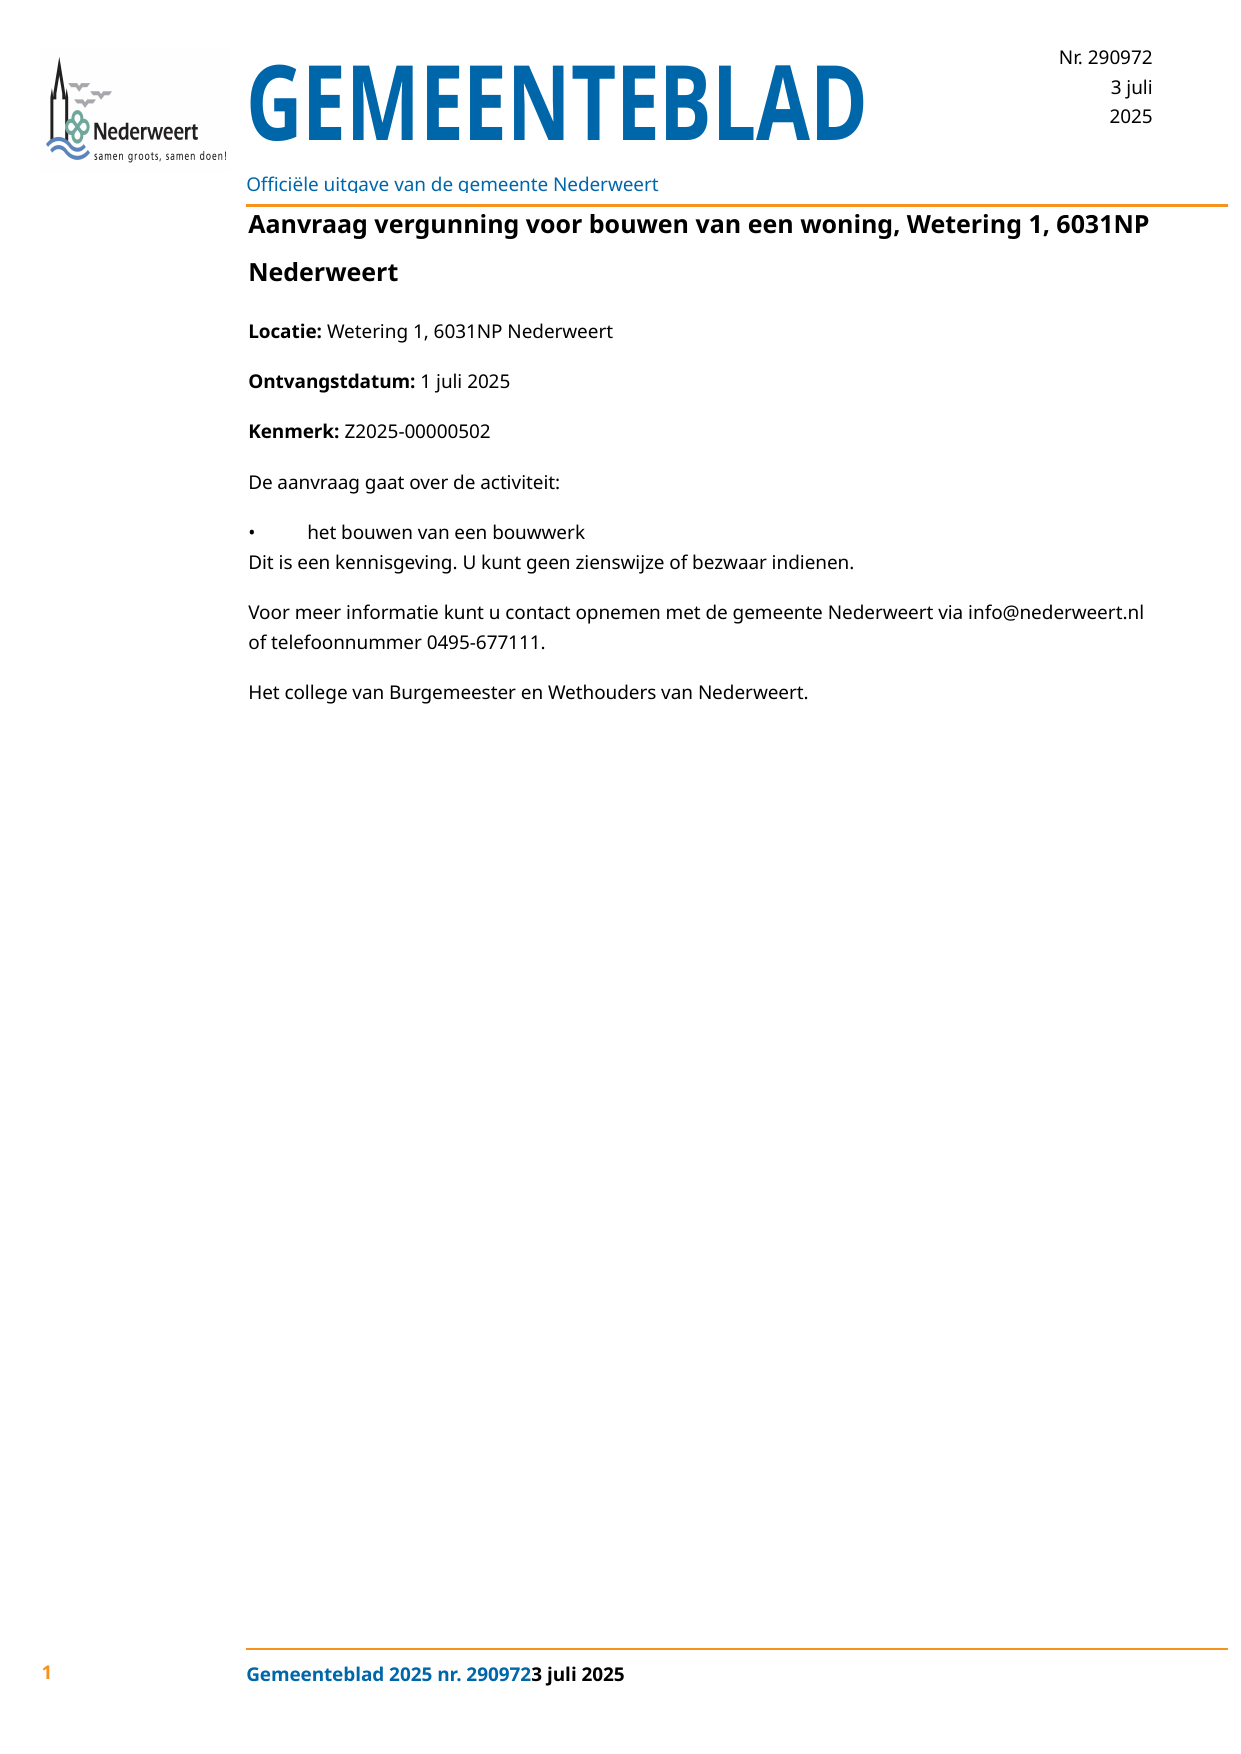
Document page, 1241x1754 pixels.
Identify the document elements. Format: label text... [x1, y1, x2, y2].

text Aanvraag vergunning voor bouwen van een woning, Wetering 1, 6031NP Nederweert [248, 207, 1152, 288]
text Kenmerk: Z2025-00000502 [248, 419, 1152, 444]
picture [41, 47, 231, 172]
text Ontvangstdatum: 1 juli 2025 [248, 368, 1152, 394]
text De aanvraag gaat over de activiteit: [248, 469, 1152, 495]
list het bouwen van een bouwwerk [248, 519, 1152, 545]
text Dit is een kennisgeving. U kunt geen zienswijze of bezwaar indienen. [248, 549, 1152, 575]
text Voor meer informatie kunt u contact opnemen met de gemeente Nederweert via info@nederweert.nl of telefoonnummer 0495-677111. [248, 599, 1152, 655]
text Locatie: Wetering 1, 6031NP Nederweert [248, 318, 1152, 344]
text Het college van Burgemeester en Wethouders van Nederweert. [248, 679, 1152, 705]
